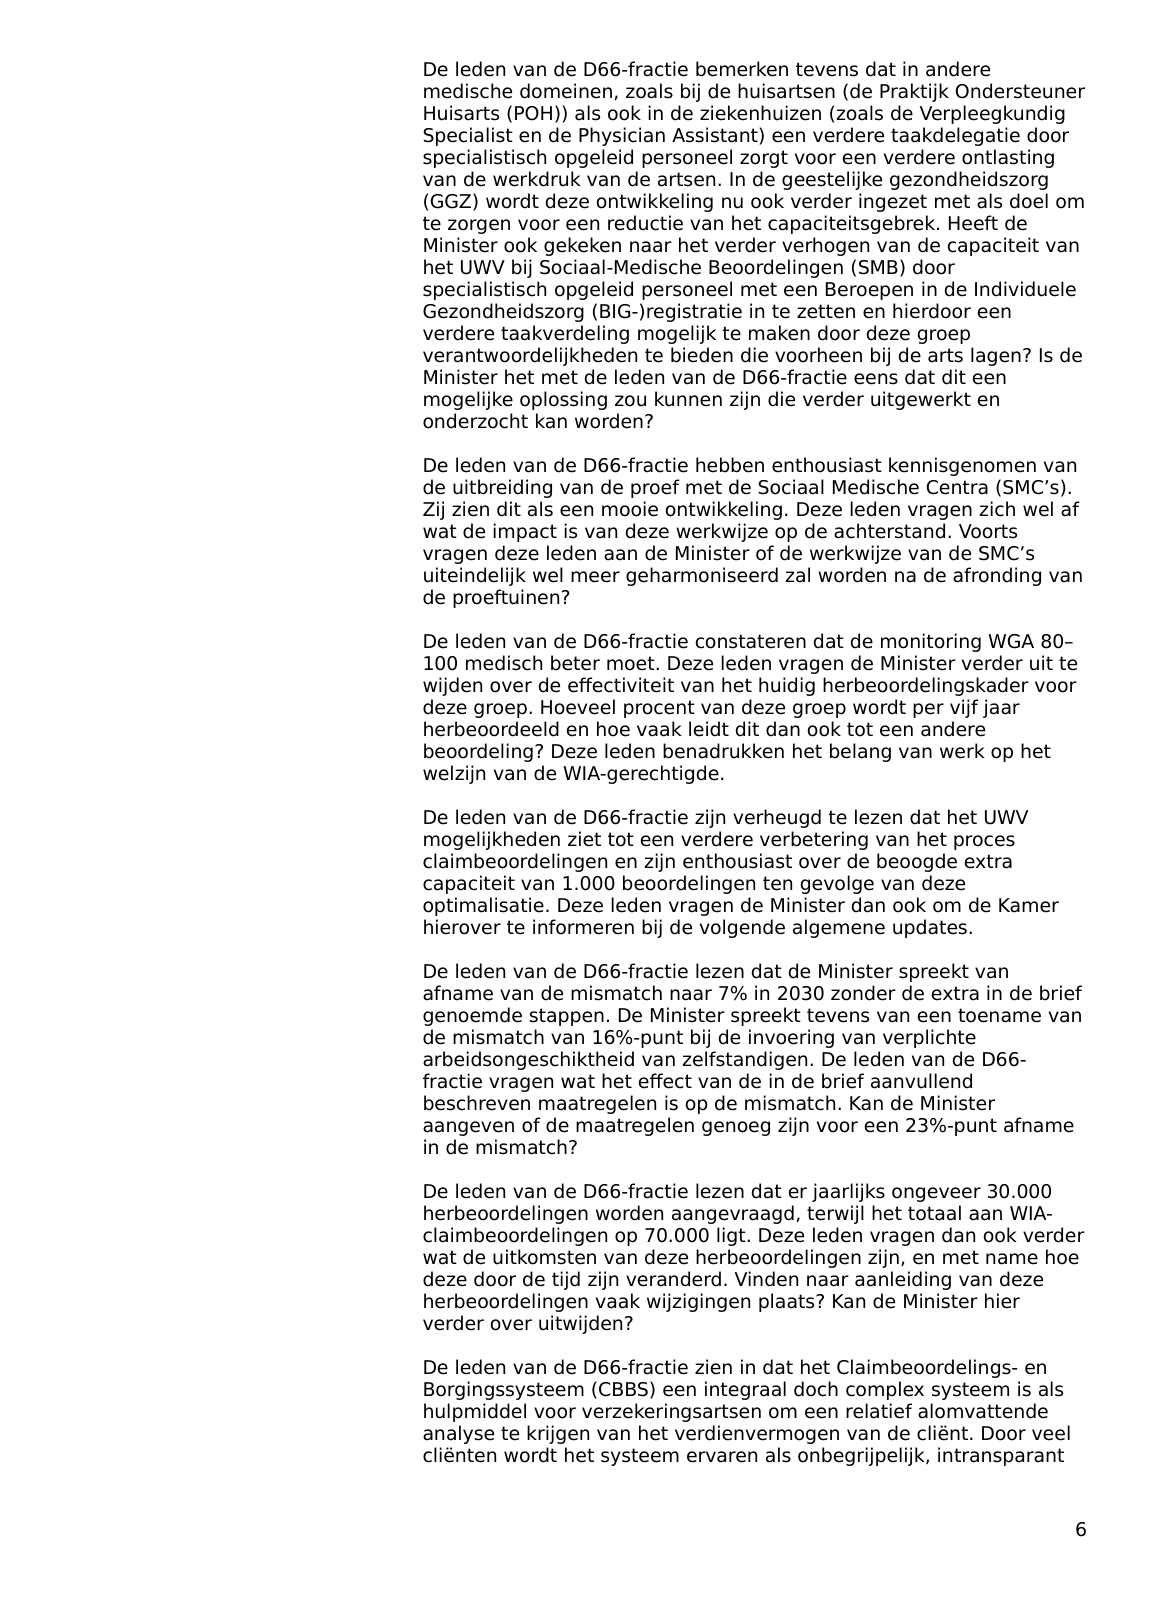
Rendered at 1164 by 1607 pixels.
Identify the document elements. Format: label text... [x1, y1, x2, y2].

text De leden van de D66-fractie lezen dat de Minister spreekt van afname van de mismatch naar 7% in 2030 zonder de extra in de brief genoemde stappen. De Minister spreekt tevens van een toename van de mismatch van 16%-punt bij de invoering van verplichte arbeidsongeschiktheid van zelfstandigen. De leden van de D66-fractie vragen wat het effect van de in de brief aanvullend beschreven maatregelen is op de mismatch. Kan de Minister aangeven of de maatregelen genoeg zijn voor een 23%-punt afname in de mismatch? [422, 961, 1087, 1159]
text De leden van de D66-fractie constateren dat de monitoring WGA 80–100 medisch beter moet. Deze leden vragen de Minister verder uit te wijden over de effectiviteit van het huidig herbeoordelingskader voor deze groep. Hoeveel procent van deze groep wordt per vijf jaar herbeoordeeld en hoe vaak leidt dit dan ook tot een andere beoordeling? Deze leden benadrukken het belang van werk op het welzijn van de WIA-gerechtigde. [422, 631, 1087, 785]
text De leden van de D66-fractie zien in dat het Claimbeoordelings- en Borgingssysteem (CBBS) een integraal doch complex systeem is als hulpmiddel voor verzekeringsartsen om een relatief alomvattende analyse te krijgen van het verdienvermogen van de cliënt. Door veel cliënten wordt het systeem ervaren als onbegrijpelijk, intransparant [422, 1357, 1087, 1467]
text De leden van de D66-fractie zijn verheugd te lezen dat het UWV mogelijkheden ziet tot een verdere verbetering van het proces claimbeoordelingen en zijn enthousiast over de beoogde extra capaciteit van 1.000 beoordelingen ten gevolge van deze optimalisatie. Deze leden vragen de Minister dan ook om de Kamer hierover te informeren bij de volgende algemene updates. [422, 807, 1087, 939]
text De leden van de D66-fractie hebben enthousiast kennisgenomen van de uitbreiding van de proef met de Sociaal Medische Centra (SMC’s). Zij zien dit als een mooie ontwikkeling. Deze leden vragen zich wel af wat de impact is van deze werkwijze op de achterstand. Voorts vragen deze leden aan de Minister of de werkwijze van de SMC’s uiteindelijk wel meer geharmoniseerd zal worden na de afronding van de proeftuinen? [422, 455, 1087, 609]
text De leden van de D66-fractie lezen dat er jaarlijks ongeveer 30.000 herbeoordelingen worden aangevraagd, terwijl het totaal aan WIA-claimbeoordelingen op 70.000 ligt. Deze leden vragen dan ook verder wat de uitkomsten van deze herbeoordelingen zijn, en met name hoe deze door de tijd zijn veranderd. Vinden naar aanleiding van deze herbeoordelingen vaak wijzigingen plaats? Kan de Minister hier verder over uitwijden? [422, 1181, 1087, 1335]
text De leden van de D66-fractie bemerken tevens dat in andere medische domeinen, zoals bij de huisartsen (de Praktijk Ondersteuner Huisarts (POH)) als ook in de ziekenhuizen (zoals de Verpleegkundig Specialist en de Physician Assistant) een verdere taakdelegatie door specialistisch opgeleid personeel zorgt voor een verdere ontlasting van de werkdruk van de artsen. In de geestelijke gezondheidszorg (GGZ) wordt deze ontwikkeling nu ook verder ingezet met als doel om te zorgen voor een reductie van het capaciteitsgebrek. Heeft de Minister ook gekeken naar het verder verhogen van de capaciteit van het UWV bij Sociaal-Medische Beoordelingen (SMB) door specialistisch opgeleid personeel met een Beroepen in de Individuele Gezondheidszorg (BIG-)registratie in te zetten en hierdoor een verdere taakverdeling mogelijk te maken door deze groep verantwoordelijkheden te bieden die voorheen bij de arts lagen? Is de Minister het met de leden van de D66-fractie eens dat dit een mogelijke oplossing zou kunnen zijn die verder uitgewerkt en onderzocht kan worden? [422, 59, 1087, 433]
